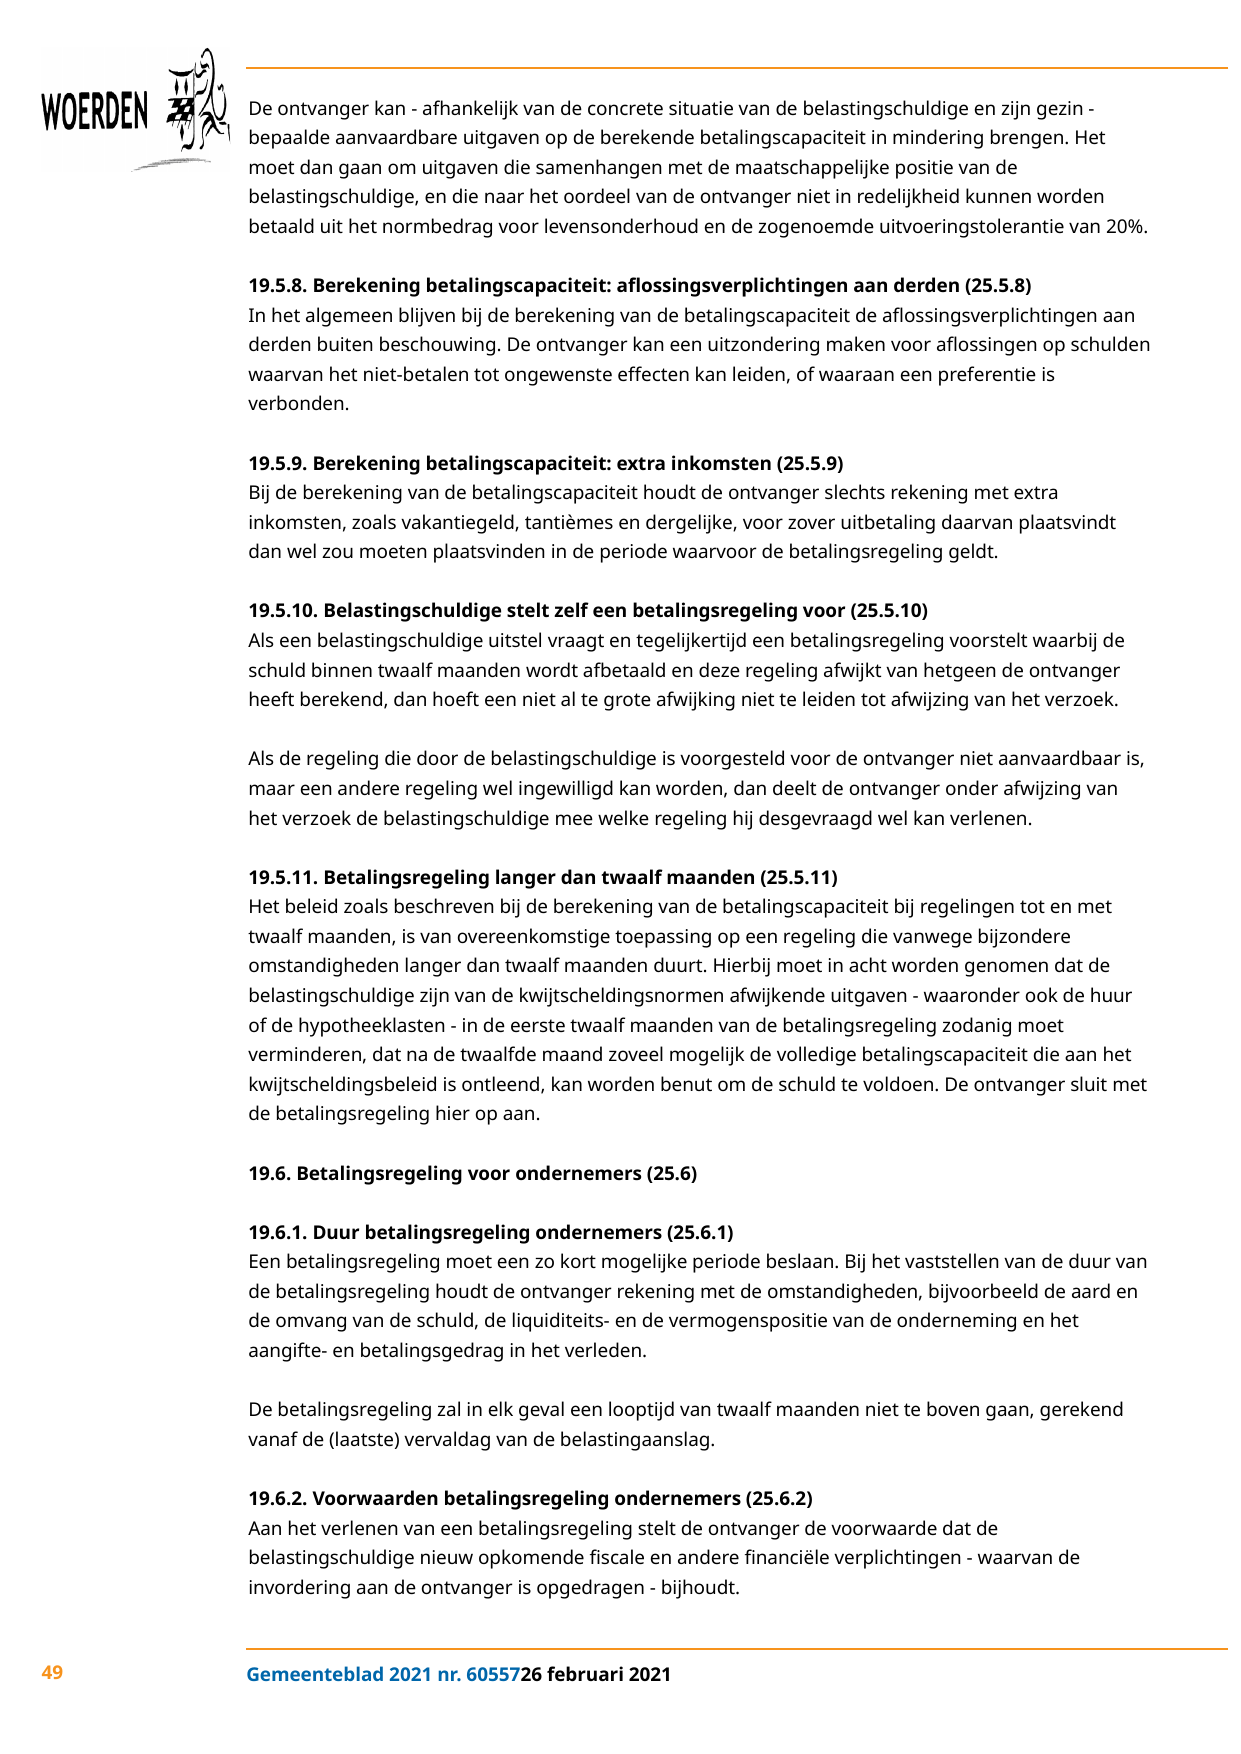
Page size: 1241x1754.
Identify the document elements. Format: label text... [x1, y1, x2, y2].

text Bij de berekening van de betalingscapaciteit houdt de ontvanger slechts rekening met extra inkomsten, zoals vakantiegeld, tantièmes en dergelijke, voor zover uitbetaling daarvan plaatsvindt dan wel zou moeten plaatsvinden in de periode waarvoor de betalingsregeling geldt. [248, 479, 1152, 564]
text 19.6. Betalingsregeling voor ondernemers (25.6) [248, 1160, 1152, 1186]
text 19.5.10. Belastingschuldige stelt zelf een betalingsregeling voor (25.5.10) [248, 598, 1152, 623]
text Het beleid zoals beschreven bij de berekening van de betalingscapaciteit bij regelingen tot en met twaalf maanden, is van overeenkomstige toepassing op een regeling die vanwege bijzondere omstandigheden langer dan twaalf maanden duurt. Hierbij moet in acht worden genomen dat de belastingschuldige zijn van de kwijtscheldingsnormen afwijkende uitgaven - waaronder ook de huur of de hypotheeklasten - in de eerste twaalf maanden van de betalingsregeling zodanig moet verminderen, dat na de twaalfde maand zoveel mogelijk de volledige betalingscapaciteit die aan het kwijtscheldingsbeleid is ontleend, kan worden benut om de schuld te voldoen. De ontvanger sluit met de betalingsregeling hier op aan. [248, 893, 1152, 1126]
text Als een belastingschuldige uitstel vraagt en tegelijkertijd een betalingsregeling voorstelt waarbij de schuld binnen twaalf maanden wordt afbetaald en deze regeling afwijkt van hetgeen de ontvanger heeft berekend, dan hoeft een niet al te grote afwijking niet te leiden tot afwijzing van het verzoek. [248, 627, 1152, 712]
text 19.6.2. Voorwaarden betalingsregeling ondernemers (25.6.2) [248, 1485, 1152, 1511]
text 19.5.8. Berekening betalingscapaciteit: aflossingsverplichtingen aan derden (25.5.8) [248, 272, 1152, 298]
text In het algemeen blijven bij de berekening van de betalingscapaciteit de aflossingsverplichtingen aan derden buiten beschouwing. De ontvanger kan een uitzondering maken voor aflossingen op schulden waarvan het niet-betalen tot ongewenste effecten kan leiden, of waaraan een preferentie is verbonden. [248, 302, 1152, 416]
text De betalingsregeling zal in elk geval een looptijd van twaalf maanden niet te boven gaan, gerekend vanaf de (laatste) vervaldag van de belastingaanslag. [248, 1396, 1152, 1452]
text Aan het verlenen van een betalingsregeling stelt de ontvanger de voorwaarde dat de belastingschuldige nieuw opkomende fiscale en andere financiële verplichtingen - waarvan de invordering aan de ontvanger is opgedragen - bijhoudt. [248, 1515, 1152, 1600]
text 19.6.1. Duur betalingsregeling ondernemers (25.6.1) [248, 1219, 1152, 1245]
text 19.5.9. Berekening betalingscapaciteit: extra inkomsten (25.5.9) [248, 450, 1152, 476]
text 19.5.11. Betalingsregeling langer dan twaalf maanden (25.5.11) [248, 864, 1152, 890]
text Een betalingsregeling moet een zo kort mogelijke periode beslaan. Bij het vaststellen van de duur van de betalingsregeling houdt de ontvanger rekening met de omstandigheden, bijvoorbeeld de aard en de omvang van de schuld, de liquiditeits- en de vermogenspositie van de onderneming en het aangifte- en betalingsgedrag in het verleden. [248, 1248, 1152, 1363]
picture [41, 47, 231, 172]
text Als de regeling die door de belastingschuldige is voorgesteld voor de ontvanger niet aanvaardbaar is, maar een andere regeling wel ingewilligd kan worden, dan deelt de ontvanger onder afwijzing van het verzoek de belastingschuldige mee welke regeling hij desgevraagd wel kan verlenen. [248, 746, 1152, 831]
text De ontvanger kan - afhankelijk van de concrete situatie van de belastingschuldige en zijn gezin - bepaalde aanvaardbare uitgaven op de berekende betalingscapaciteit in mindering brengen. Het moet dan gaan om uitgaven die samenhangen met de maatschappelijke positie van de belastingschuldige, en die naar het oordeel van de ontvanger niet in redelijkheid kunnen worden betaald uit het normbedrag voor levensonderhoud en de zogenoemde uitvoeringstolerantie van 20%. [248, 95, 1152, 239]
